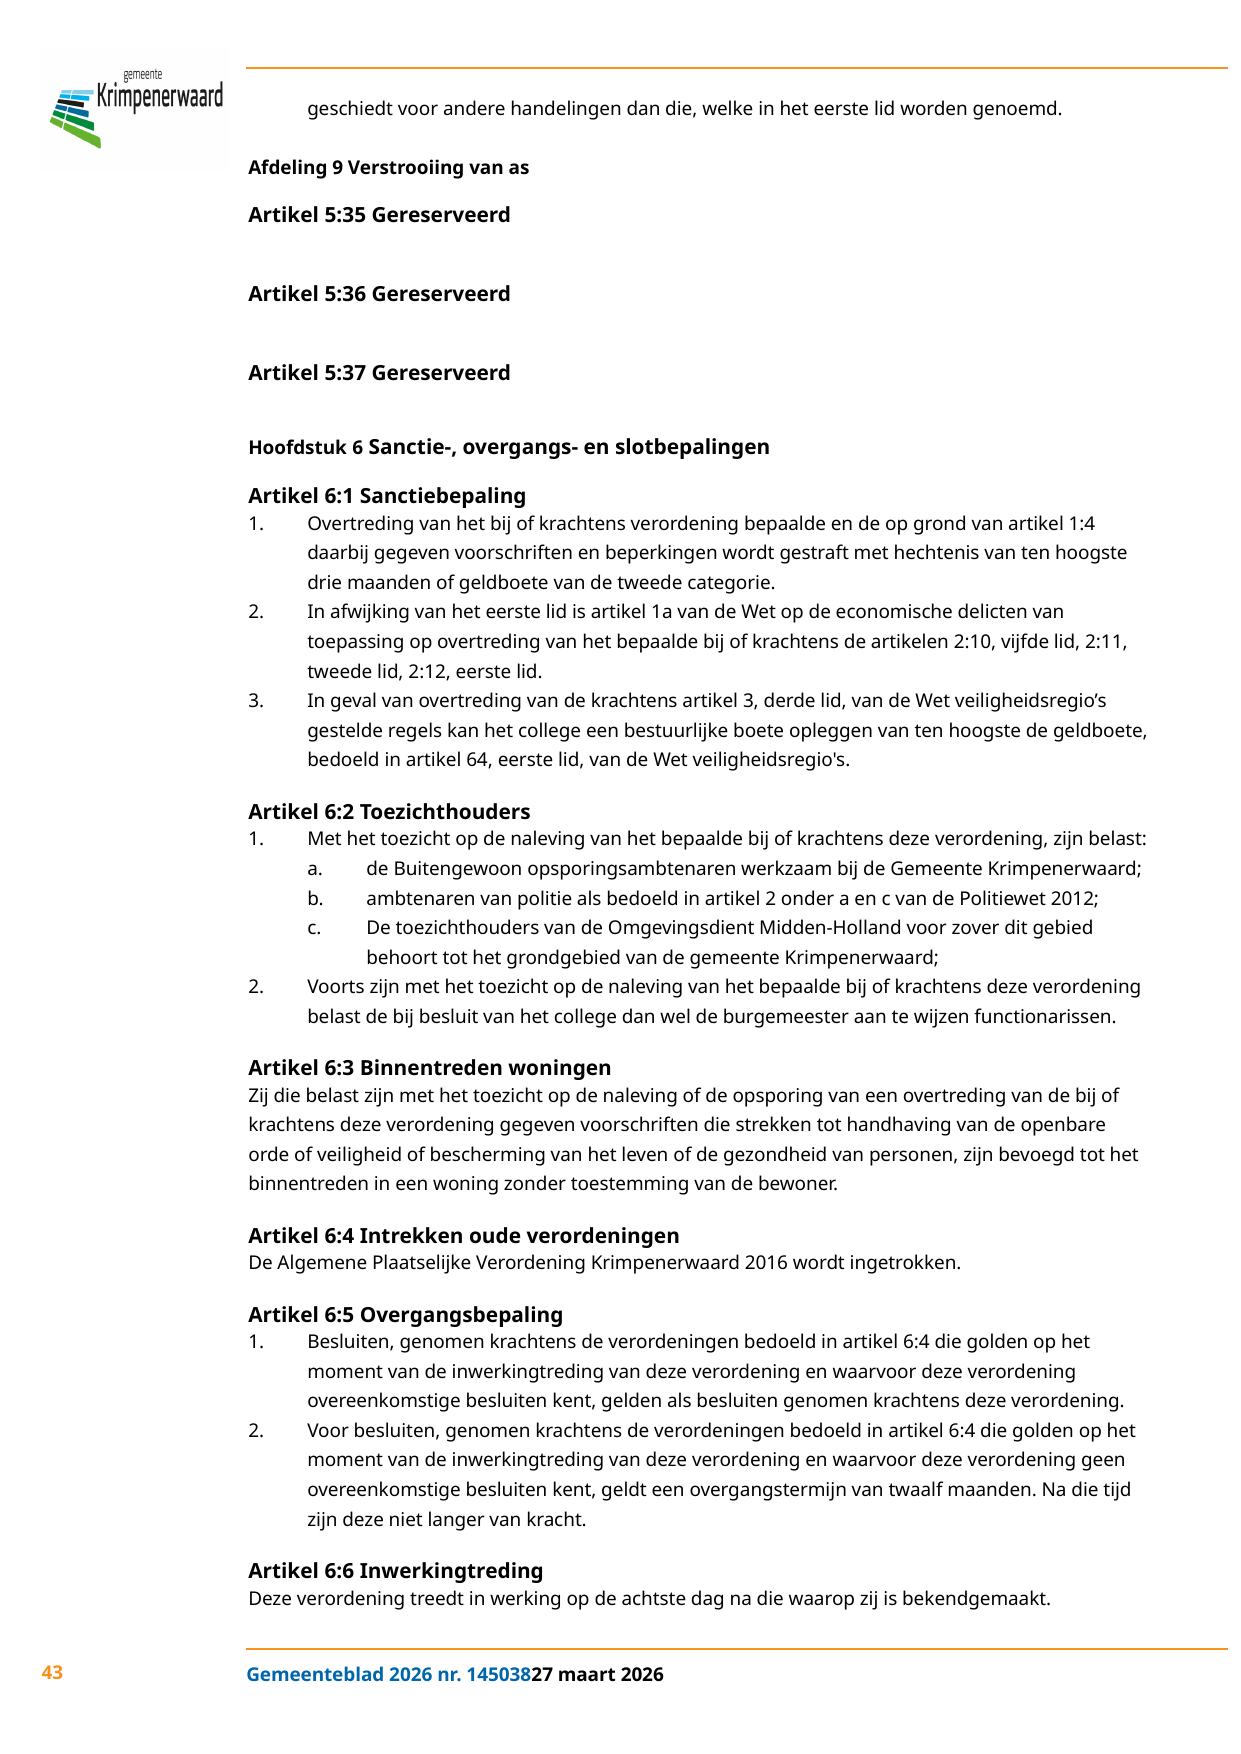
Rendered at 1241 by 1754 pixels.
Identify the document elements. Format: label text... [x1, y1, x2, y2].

list Met het toezicht op de naleving van het bepaalde bij of krachtens deze verordening, zijn belast: [248, 826, 1152, 851]
text Artikel 6:2 Toezichthouders [248, 797, 1152, 826]
list De toezichthouders van de Omgevingsdient Midden-Holland voor zover dit gebied behoort tot het grondgebied van de gemeente Krimpenerwaard; [307, 914, 1152, 969]
text Artikel 5:35 Gereserveerd [248, 201, 1152, 229]
text De Algemene Plaatselijke Verordening Krimpenerwaard 2016 wordt ingetrokken. [248, 1249, 1152, 1275]
text Artikel 5:36 Gereserveerd [248, 279, 1152, 308]
picture [41, 47, 231, 172]
list Voorts zijn met het toezicht op de naleving van het bepaalde bij of krachtens deze verordening belast de bij besluit van het college dan wel de burgemeester aan te wijzen functionarissen. [248, 973, 1152, 1029]
text Hoofdstuk 6 Sanctie-, overgangs- en slotbepalingen [248, 432, 1152, 461]
list geschiedt voor andere handelingen dan die, welke in het eerste lid worden genoemd. [248, 95, 1152, 121]
list Besluiten, genomen krachtens de verordeningen bedoeld in artikel 6:4 die golden op het moment van de inwerkingtreding van deze verordening en waarvoor deze verordening overeenkomstige besluiten kent, gelden als besluiten genomen krachtens deze verordening. [248, 1328, 1152, 1413]
text Deze verordening treedt in werking op de achtste dag na die waarop zij is bekendgemaakt. [248, 1585, 1152, 1610]
text Artikel 6:4 Intrekken oude verordeningen [248, 1221, 1152, 1249]
list Overtreding van het bij of krachtens verordening bepaalde en de op grond van artikel 1:4 daarbij gegeven voorschriften en beperkingen wordt gestraft met hechtenis van ten hoogste drie maanden of geldboete van de tweede categorie. [248, 510, 1152, 595]
text Artikel 5:37 Gereserveerd [248, 358, 1152, 387]
list de Buitengewoon opsporingsambtenaren werkzaam bij de Gemeente Krimpenerwaard; [307, 855, 1152, 881]
list Voor besluiten, genomen krachtens de verordeningen bedoeld in artikel 6:4 die golden op het moment van de inwerkingtreding van deze verordening en waarvoor deze verordening geen overeenkomstige besluiten kent, geldt een overgangstermijn van twaalf maanden. Na die tijd zijn deze niet langer van kracht. [248, 1417, 1152, 1532]
text Artikel 6:3 Binnentreden woningen [248, 1053, 1152, 1082]
list ambtenaren van politie als bedoeld in artikel 2 onder a en c van de Politiewet 2012; [307, 885, 1152, 910]
text Afdeling 9 Verstrooiing van as [248, 154, 1152, 180]
list In geval van overtreding van de krachtens artikel 3, derde lid, van de Wet veiligheidsregio’s gestelde regels kan het college een bestuurlijke boete opleggen van ten hoogste de geldboete, bedoeld in artikel 64, eerste lid, van de Wet veiligheidsregio's. [248, 687, 1152, 772]
text Artikel 6:5 Overgangsbepaling [248, 1300, 1152, 1328]
list In afwijking van het eerste lid is artikel 1a van de Wet op de economische delicten van toepassing op overtreding van het bepaalde bij of krachtens de artikelen 2:10, vijfde lid, 2:11, tweede lid, 2:12, eerste lid. [248, 599, 1152, 684]
text Artikel 6:6 Inwerkingtreding [248, 1556, 1152, 1585]
text Zij die belast zijn met het toezicht op de naleving of de opsporing van een overtreding van de bij of krachtens deze verordening gegeven voorschriften die strekken tot handhaving van de openbare orde of veiligheid of bescherming van het leven of de gezondheid van personen, zijn bevoegd tot het binnentreden in een woning zonder toestemming van de bewoner. [248, 1082, 1152, 1196]
text Artikel 6:1 Sanctiebepaling [248, 482, 1152, 510]
